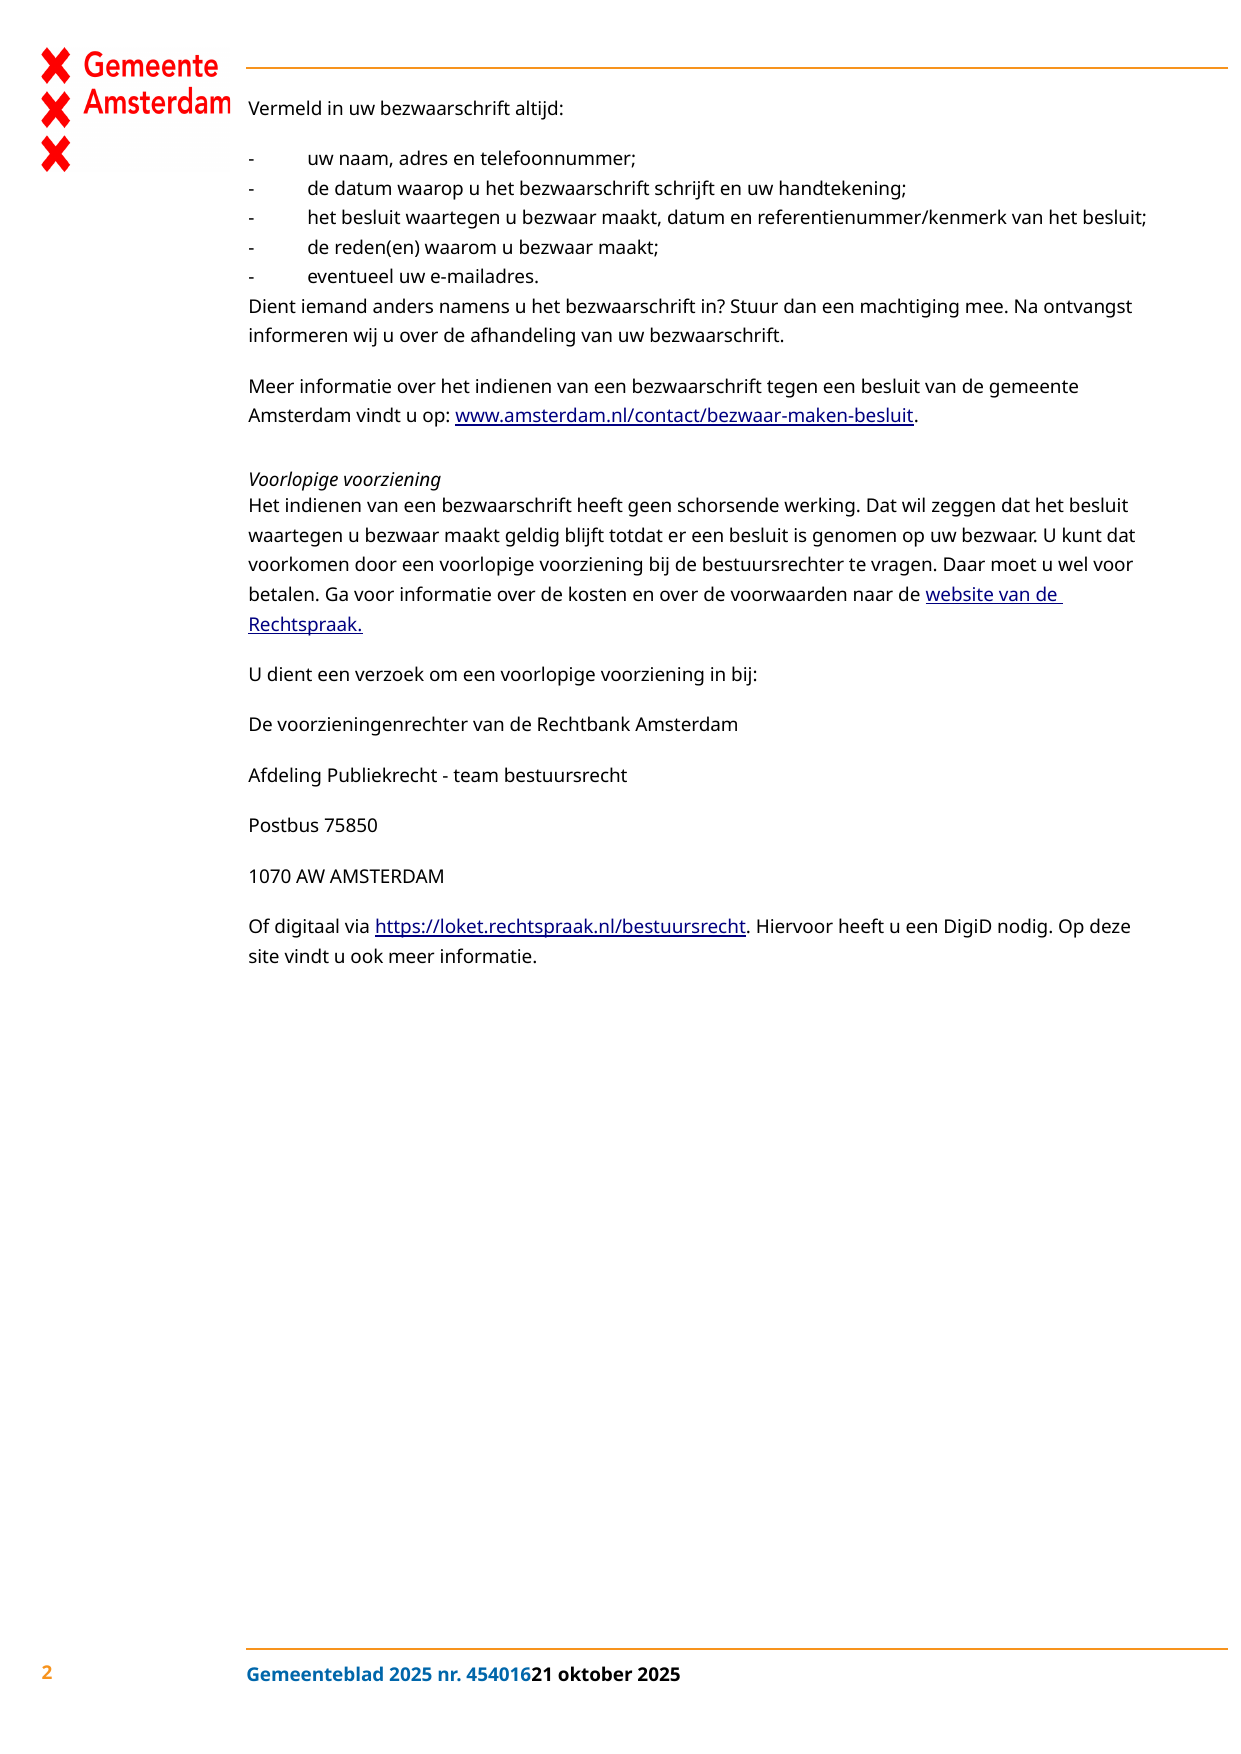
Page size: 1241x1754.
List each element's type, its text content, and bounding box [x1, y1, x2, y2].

text De voorzieningenrechter van de Rechtbank Amsterdam [248, 712, 1152, 737]
list de reden(en) waarom u bezwaar maakt; [248, 234, 1152, 260]
text Het indienen van een bezwaarschrift heeft geen schorsende werking. Dat wil zeggen dat het besluit waartegen u bezwaar maakt geldig blijft totdat er een besluit is genomen op uw bezwaar. U kunt dat voorkomen door een voorlopige voorziening bij de bestuursrechter te vragen. Daar moet u wel voor betalen. Ga voor informatie over de kosten en over de voorwaarden naar de website van de Rechtspraak. [248, 492, 1152, 636]
list eventueel uw e-mailadres. [248, 263, 1152, 289]
list het besluit waartegen u bezwaar maakt, datum en referentienummer/kenmerk van het besluit; [248, 204, 1152, 230]
text Vermeld in uw bezwaarschrift altijd: [248, 95, 1152, 121]
list de datum waarop u het bezwaarschrift schrijft en uw handtekening; [248, 175, 1152, 201]
list uw naam, adres en telefoonnummer; [248, 145, 1152, 171]
text Postbus 75850 [248, 812, 1152, 838]
text Dient iemand anders namens u het bezwaarschrift in? Stuur dan een machtiging mee. Na ontvangst informeren wij u over de afhandeling van uw bezwaarschrift. [248, 293, 1152, 348]
text 1070 AW AMSTERDAM [248, 863, 1152, 888]
text Voorlopige voorziening [248, 467, 1152, 492]
picture [41, 47, 231, 172]
text U dient een verzoek om een voorlopige voorziening in bij: [248, 661, 1152, 687]
text Meer informatie over het indienen van een bezwaarschrift tegen een besluit van de gemeente Amsterdam vindt u op: www.amsterdam.nl/contact/bezwaar-maken-besluit. [248, 373, 1152, 428]
text Afdeling Publiekrecht - team bestuursrecht [248, 762, 1152, 788]
text Of digitaal via https://loket.rechtspraak.nl/bestuursrecht. Hiervoor heeft u een DigiD nodig. Op deze site vindt u ook meer informatie. [248, 913, 1152, 968]
